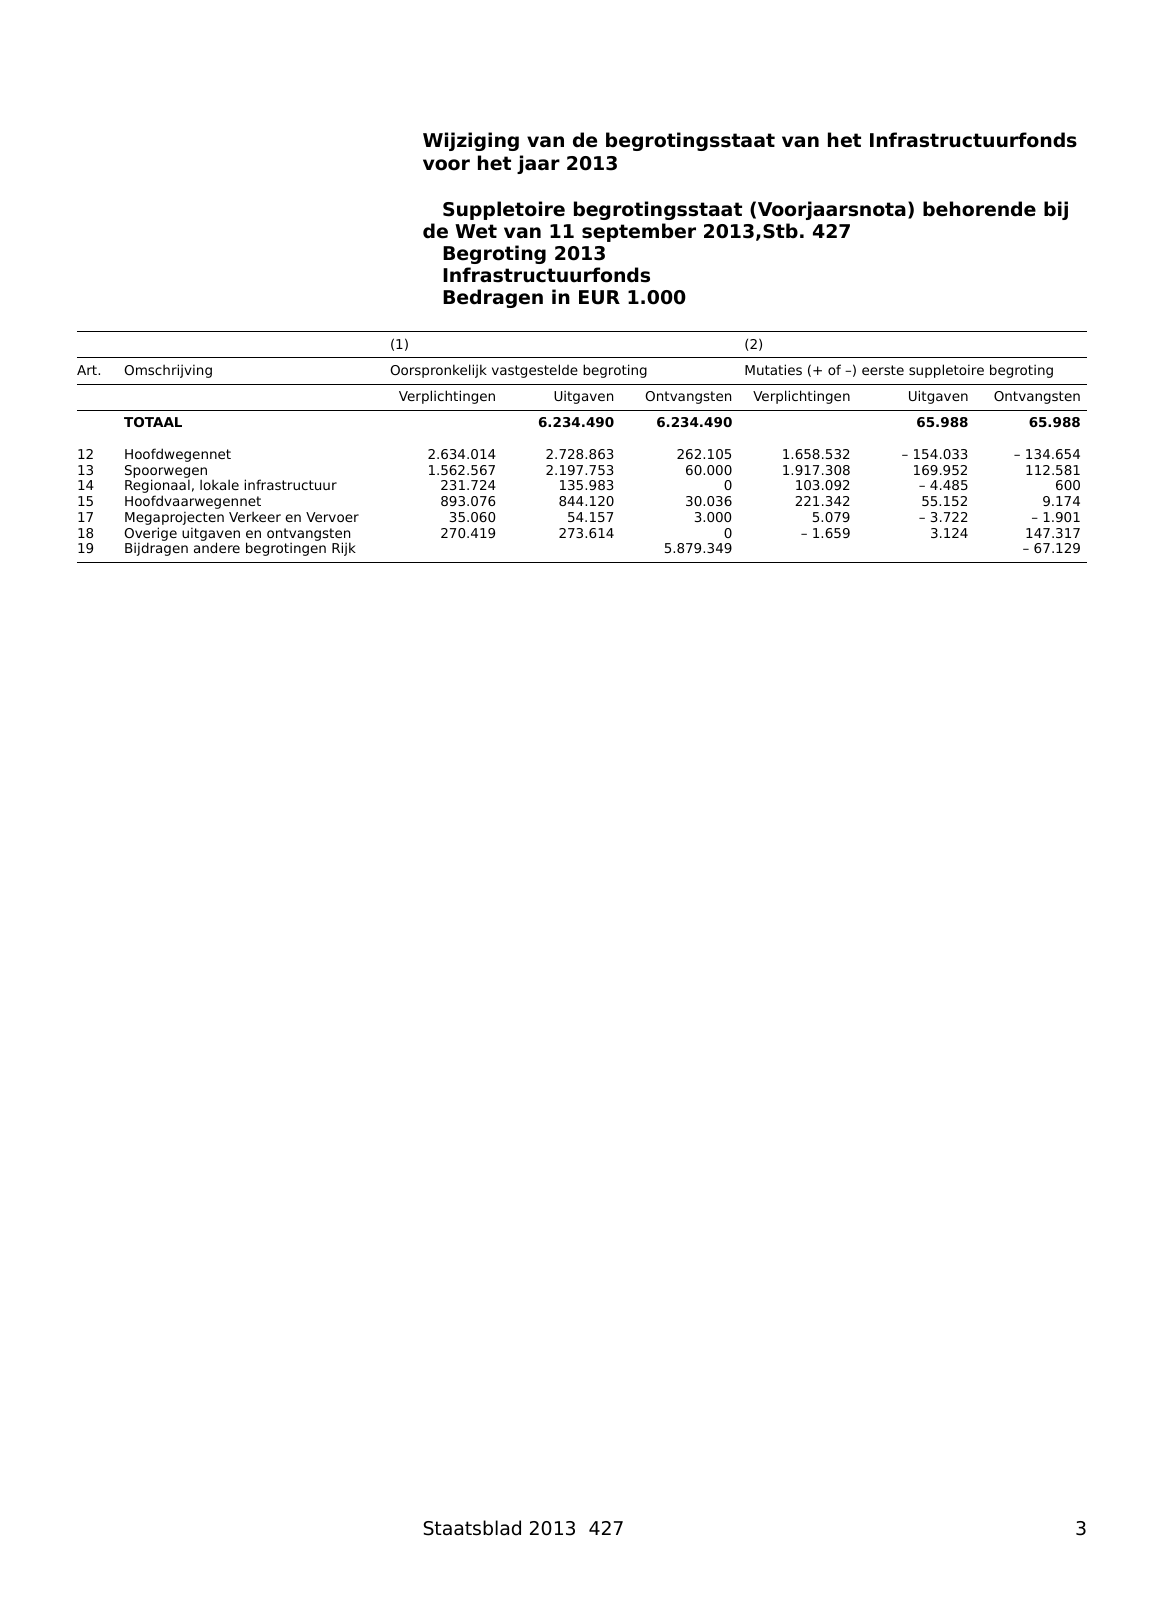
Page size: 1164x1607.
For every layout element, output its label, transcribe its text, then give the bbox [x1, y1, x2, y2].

table_cell 6.234.490 [502, 411, 620, 431]
table_cell [384, 431, 502, 447]
table_cell 169.952 [856, 463, 974, 478]
table_cell 9.174 [974, 494, 1087, 510]
table_cell 2.728.863 [502, 447, 620, 462]
table_cell [974, 431, 1087, 447]
text Bedragen in EUR 1.000 [422, 287, 1087, 309]
table_cell Megaprojecten Verkeer en Vervoer [118, 510, 384, 525]
table_cell 60.000 [620, 463, 738, 478]
table_header (2) [738, 332, 1087, 357]
table_cell [502, 541, 620, 562]
table_cell Oorspronkelijk vastgestelde begroting [384, 358, 738, 383]
table_cell 54.157 [502, 510, 620, 525]
table_cell 893.076 [384, 494, 502, 510]
table_cell [118, 431, 384, 447]
table_cell 0 [620, 525, 738, 541]
table_cell Uitgaven [502, 385, 620, 409]
table_cell – 67.129 [974, 541, 1087, 562]
table_header [77, 332, 118, 357]
table_cell 3.124 [856, 525, 974, 541]
table_cell 6.234.490 [620, 411, 738, 431]
table_cell – 154.033 [856, 447, 974, 462]
table_cell Verplichtingen [384, 385, 502, 409]
table_cell Spoorwegen [118, 463, 384, 478]
table_cell Bijdragen andere begrotingen Rijk [118, 541, 384, 562]
table_header [118, 332, 384, 357]
table_cell [738, 411, 856, 431]
table_cell 2.634.014 [384, 447, 502, 462]
table_cell Mutaties (+ of –) eerste suppletoire begroting [738, 358, 1087, 383]
table_cell TOTAAL [118, 411, 384, 431]
table_cell Regionaal, lokale infrastructuur [118, 478, 384, 494]
table_cell 1.917.308 [738, 463, 856, 478]
text Suppletoire begrotingsstaat (Voorjaarsnota) behorende bij de Wet van 11 september 2013,Stb. 427 [422, 199, 1087, 243]
table_cell – 4.485 [856, 478, 974, 494]
table_cell 18 [77, 525, 118, 541]
table_header (1) [384, 332, 738, 357]
table_cell 30.036 [620, 494, 738, 510]
text Begroting 2013 [422, 243, 1087, 265]
table_cell 3.000 [620, 510, 738, 525]
table_cell [77, 411, 118, 431]
table_cell 0 [620, 478, 738, 494]
table_cell [856, 541, 974, 562]
table_cell Hoofdvaarwegennet [118, 494, 384, 510]
table_cell 103.092 [738, 478, 856, 494]
table_cell 600 [974, 478, 1087, 494]
table_cell 13 [77, 463, 118, 478]
table_cell 112.581 [974, 463, 1087, 478]
table_cell 5.079 [738, 510, 856, 525]
table_cell 135.983 [502, 478, 620, 494]
table_cell [384, 411, 502, 431]
table_cell 147.317 [974, 525, 1087, 541]
table_cell Overige uitgaven en ontvangsten [118, 525, 384, 541]
table_cell [738, 541, 856, 562]
table_cell 55.152 [856, 494, 974, 510]
table_cell 19 [77, 541, 118, 562]
table_cell 270.419 [384, 525, 502, 541]
table_cell 1.658.532 [738, 447, 856, 462]
table_cell 1.562.567 [384, 463, 502, 478]
table_cell 17 [77, 510, 118, 525]
table_cell [620, 431, 738, 447]
table_cell 12 [77, 447, 118, 462]
subtitle Wijziging van de begrotingsstaat van het Infrastructuurfonds voor het jaar 2013 [422, 130, 1087, 174]
table_cell Ontvangsten [974, 385, 1087, 409]
table_cell [502, 431, 620, 447]
table_cell 2.197.753 [502, 463, 620, 478]
table_cell [118, 385, 384, 409]
table_cell 5.879.349 [620, 541, 738, 562]
table_cell Omschrijving [118, 358, 384, 383]
table_cell [77, 431, 118, 447]
table_cell 273.614 [502, 525, 620, 541]
table_cell Art. [77, 358, 118, 383]
text Infrastructuurfonds [422, 265, 1087, 287]
table_cell 15 [77, 494, 118, 510]
table_cell [738, 431, 856, 447]
table_cell 221.342 [738, 494, 856, 510]
table_cell 231.724 [384, 478, 502, 494]
table_cell – 3.722 [856, 510, 974, 525]
table_cell 262.105 [620, 447, 738, 462]
table_cell 65.988 [856, 411, 974, 431]
table_cell Hoofdwegennet [118, 447, 384, 462]
table_cell – 134.654 [974, 447, 1087, 462]
table_cell Ontvangsten [620, 385, 738, 409]
table_cell [856, 431, 974, 447]
table_cell Verplichtingen [738, 385, 856, 409]
table_cell 14 [77, 478, 118, 494]
table_cell 844.120 [502, 494, 620, 510]
table_cell [384, 541, 502, 562]
table_cell Uitgaven [856, 385, 974, 409]
table_cell [77, 385, 118, 409]
table_cell 65.988 [974, 411, 1087, 431]
table_cell – 1.901 [974, 510, 1087, 525]
table_cell – 1.659 [738, 525, 856, 541]
table_cell 35.060 [384, 510, 502, 525]
